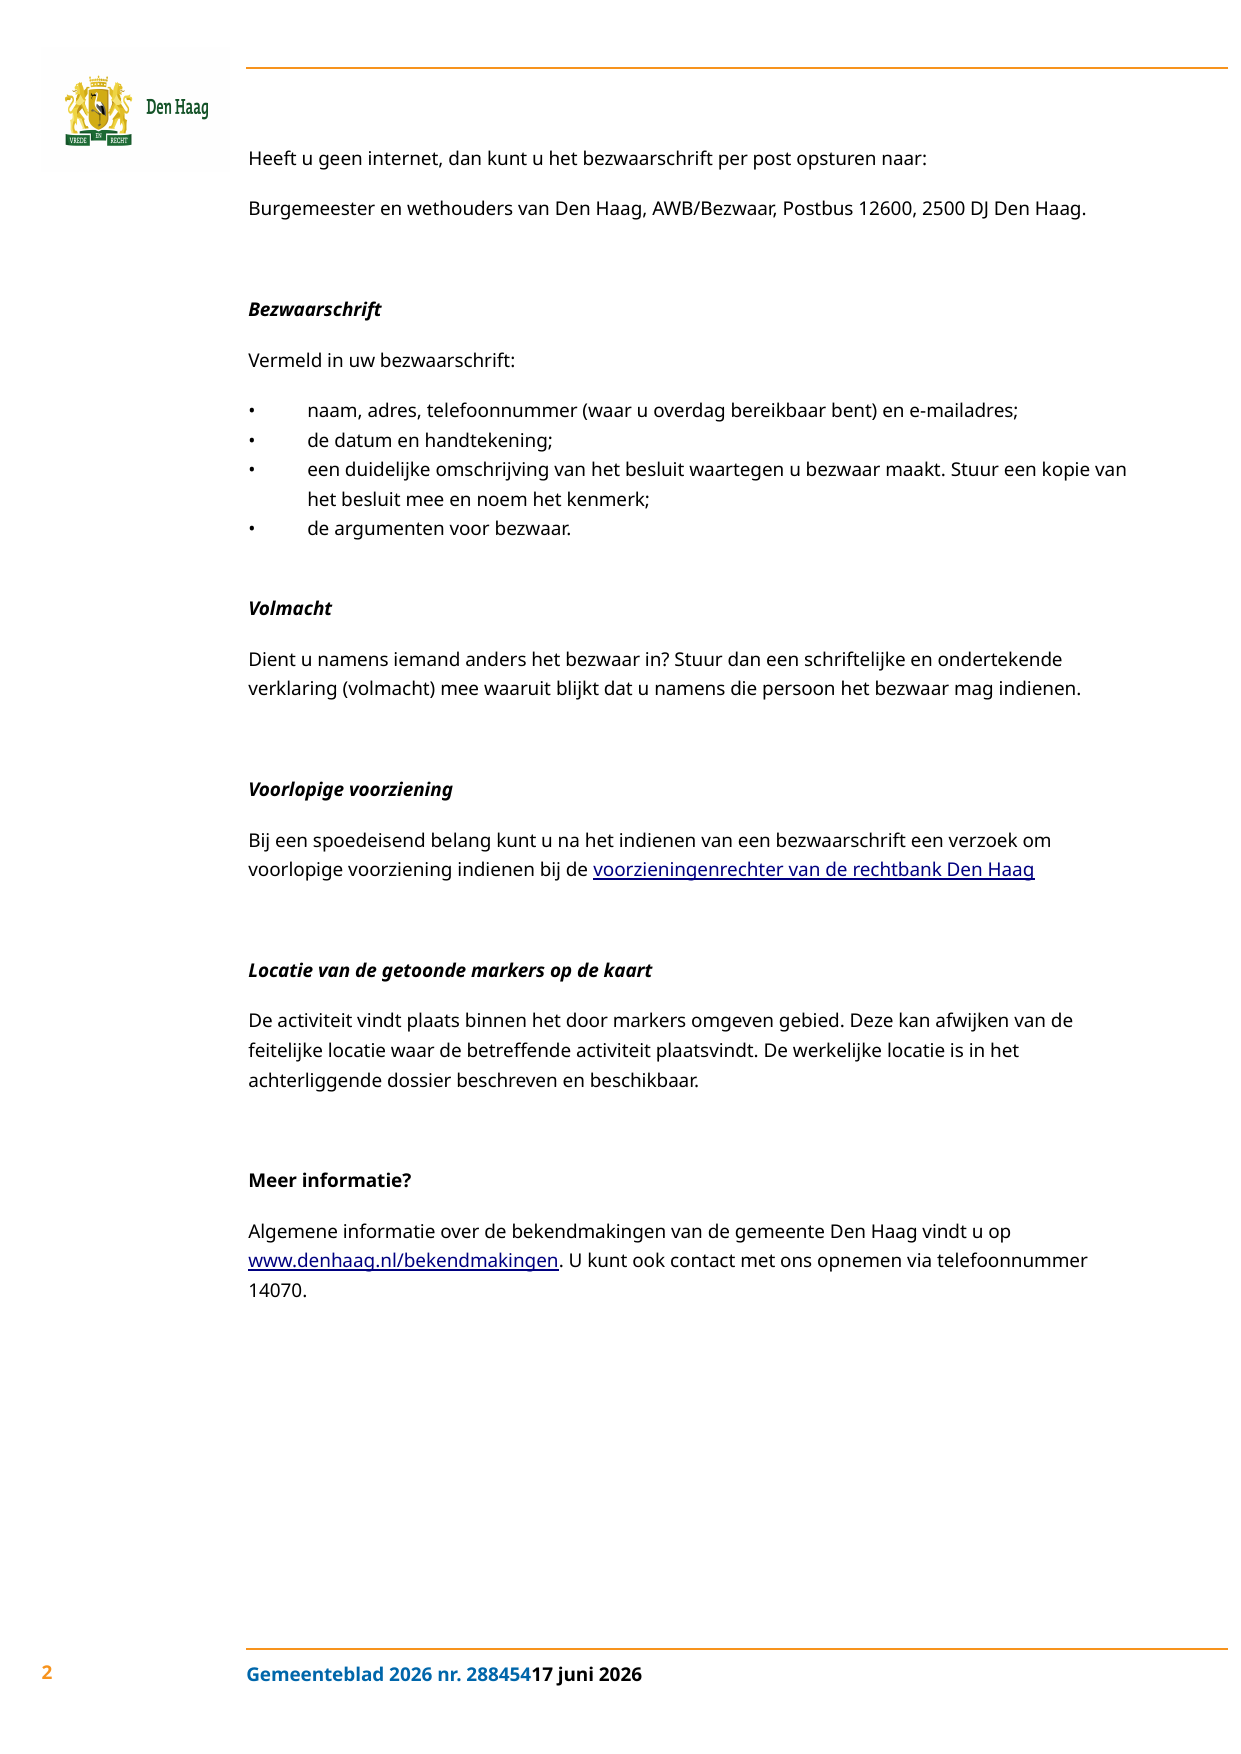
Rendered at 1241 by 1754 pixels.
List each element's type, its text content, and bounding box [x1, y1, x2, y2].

text Volmacht [248, 596, 1152, 621]
text Burgemeester en wethouders van Den Haag, AWB/Bezwaar, Postbus 12600, 2500 DJ Den Haag. [248, 196, 1152, 221]
text Voorlopige voorziening [248, 776, 1152, 802]
text Dient u namens iemand anders het bezwaar in? Stuur dan een schriftelijke en ondertekende verklaring (volmacht) mee waaruit blijkt dat u namens die persoon het bezwaar mag indienen. [248, 646, 1152, 701]
text Meer informatie? [248, 1168, 1152, 1193]
text De activiteit vindt plaats binnen het door markers omgeven gebied. Deze kan afwijken van de feitelijke locatie waar de betreffende activiteit plaatsvindt. De werkelijke locatie is in het achterliggende dossier beschreven en beschikbaar. [248, 1008, 1152, 1093]
text Bezwaarschrift [248, 296, 1152, 322]
picture [41, 47, 231, 172]
list naam, adres, telefoonnummer (waar u overdag bereikbaar bent) en e-mailadres; [248, 397, 1152, 423]
text Algemene informatie over de bekendmakingen van de gemeente Den Haag vindt u op www.denhaag.nl/bekendmakingen. U kunt ook contact met ons opnemen via telefoonnummer 14070. [248, 1218, 1152, 1303]
text Bij een spoedeisend belang kunt u na het indienen van een bezwaarschrift een verzoek om voorlopige voorziening indienen bij de voorzieningenrechter van de rechtbank Den Haag [248, 827, 1152, 882]
text Locatie van de getoonde markers op de kaart [248, 957, 1152, 983]
list de argumenten voor bezwaar. [248, 516, 1152, 541]
list een duidelijke omschrijving van het besluit waartegen u bezwaar maakt. Stuur een kopie van het besluit mee en noem het kenmerk; [248, 456, 1152, 512]
text Vermeld in uw bezwaarschrift: [248, 347, 1152, 373]
text Heeft u geen internet, dan kunt u het bezwaarschrift per post opsturen naar: [248, 145, 1152, 171]
list de datum en handtekening; [248, 427, 1152, 453]
